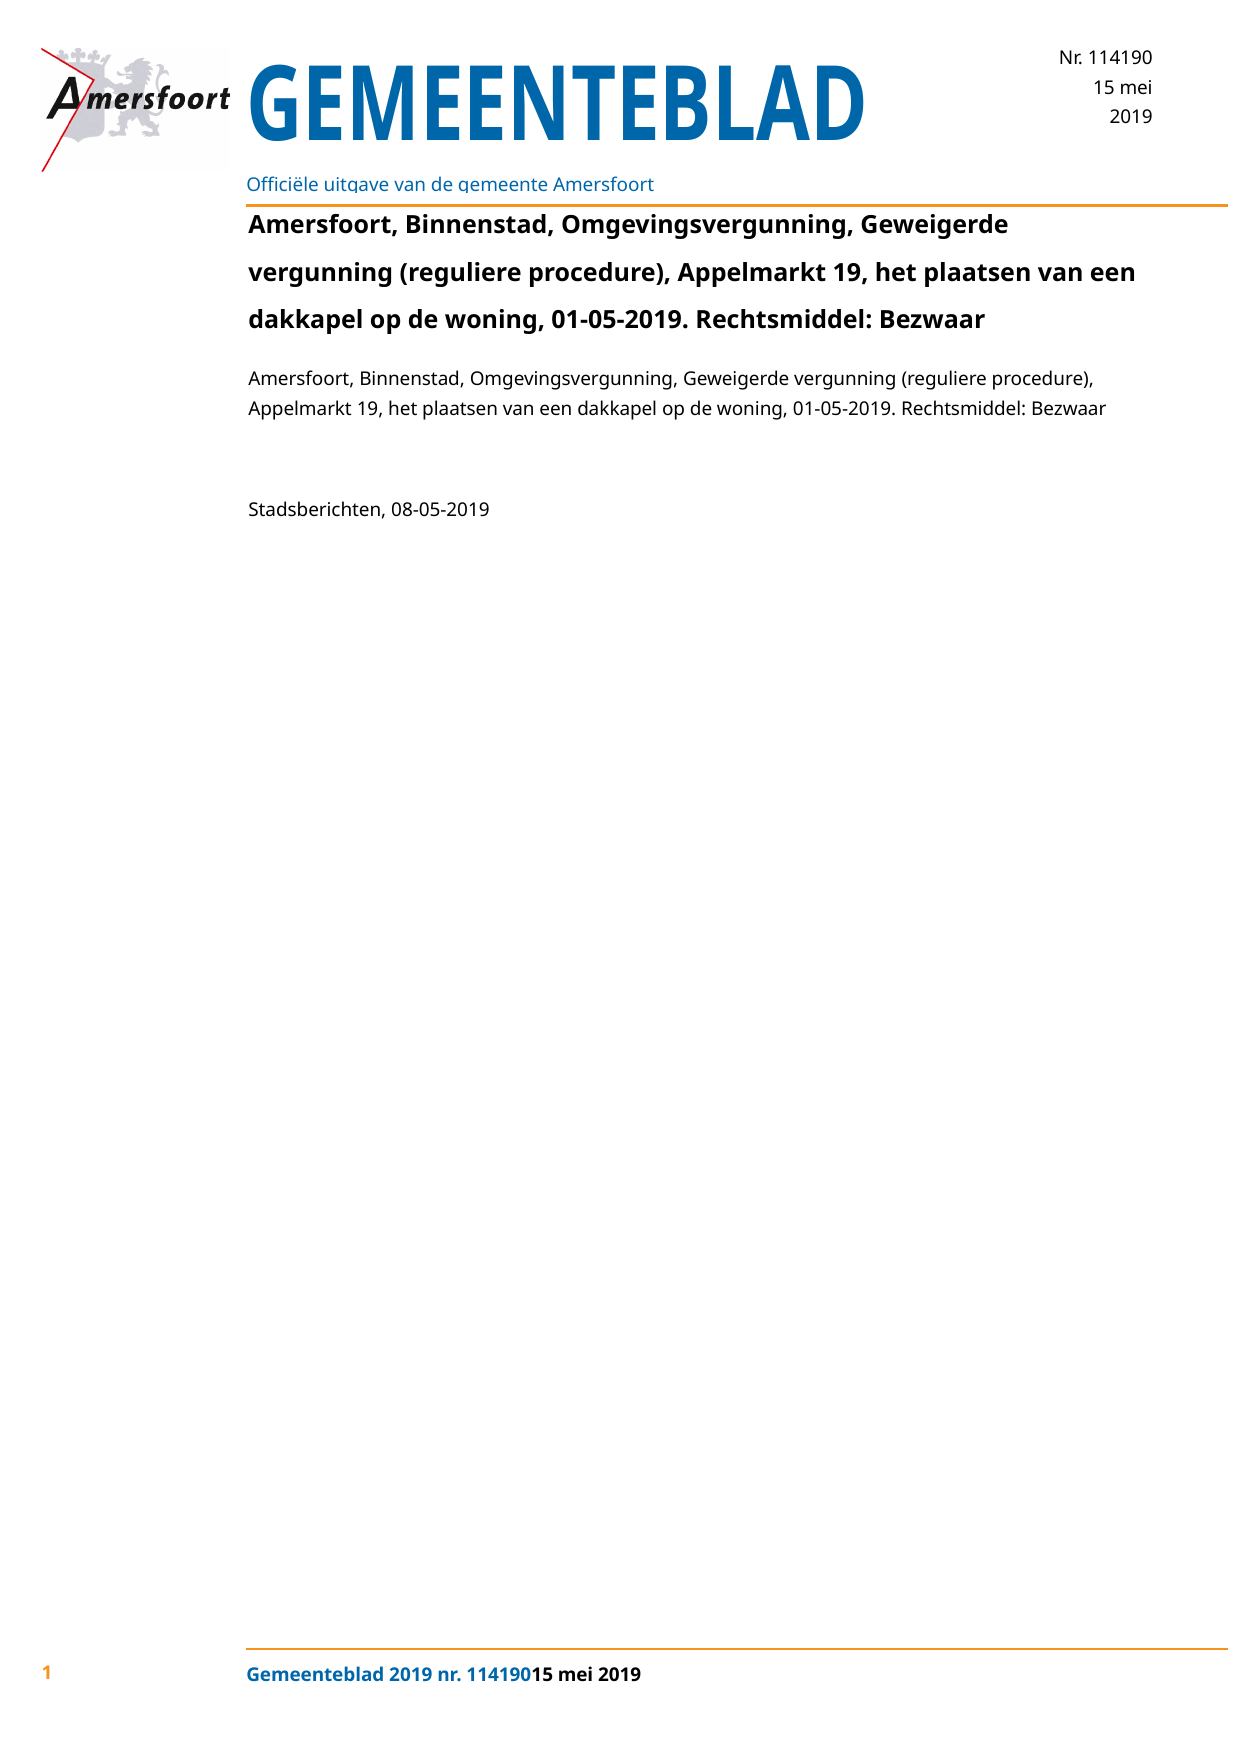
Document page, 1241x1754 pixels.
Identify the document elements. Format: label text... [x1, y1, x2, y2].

text Stadsberichten, 08-05-2019 [248, 496, 1152, 522]
text Amersfoort, Binnenstad, Omgevingsvergunning, Geweigerde vergunning (reguliere procedure), Appelmarkt 19, het plaatsen van een dakkapel op de woning, 01-05-2019. Rechtsmiddel: Bezwaar [248, 366, 1152, 421]
picture [41, 47, 231, 172]
text Amersfoort, Binnenstad, Omgevingsvergunning, Geweigerde vergunning (reguliere procedure), Appelmarkt 19, het plaatsen van een dakkapel op de woning, 01-05-2019. Rechtsmiddel: Bezwaar [248, 207, 1152, 336]
